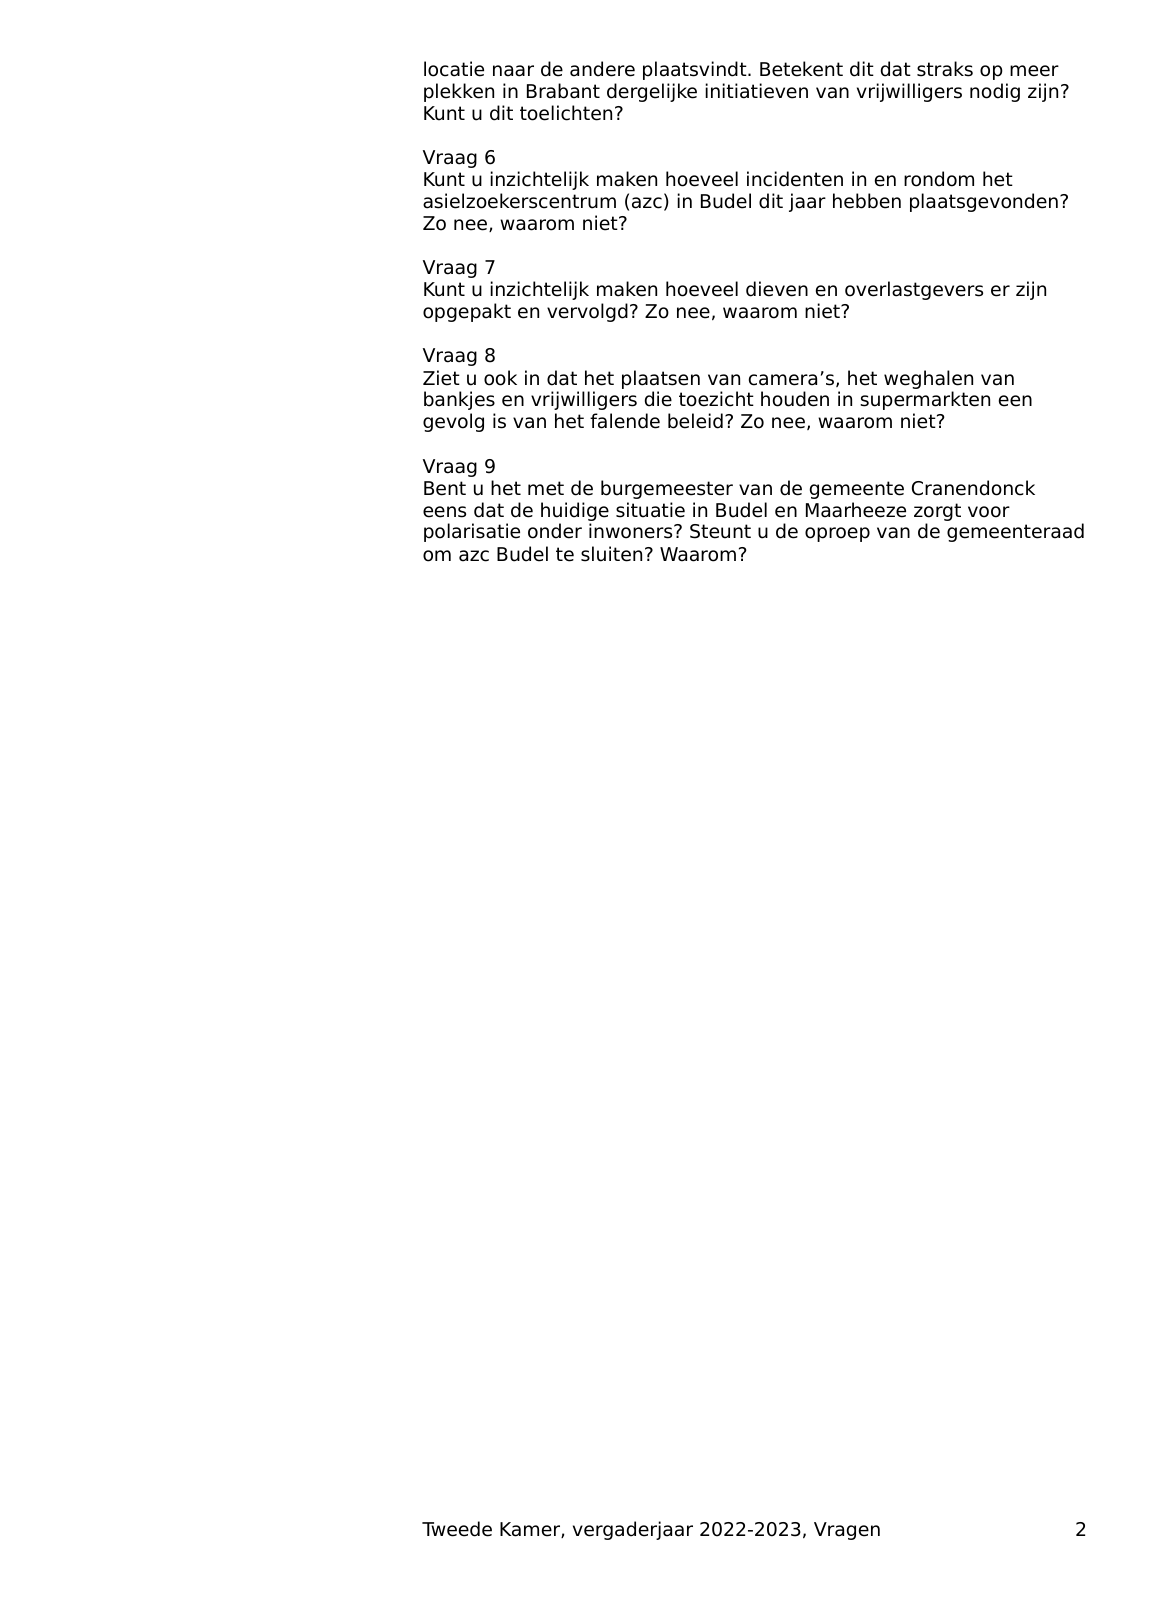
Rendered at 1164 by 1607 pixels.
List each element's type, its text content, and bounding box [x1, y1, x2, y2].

text Vraag 6 [422, 147, 1087, 169]
text locatie naar de andere plaatsvindt. Betekent dit dat straks op meer plekken in Brabant dergelijke initiatieven van vrijwilligers nodig zijn? Kunt u dit toelichten? [422, 59, 1087, 125]
text Vraag 9 [422, 456, 1087, 477]
text Kunt u inzichtelijk maken hoeveel incidenten in en rondom het asielzoekerscentrum (azc) in Budel dit jaar hebben plaatsgevonden? Zo nee, waarom niet? [422, 169, 1087, 235]
text Kunt u inzichtelijk maken hoeveel dieven en overlastgevers er zijn opgepakt en vervolgd? Zo nee, waarom niet? [422, 279, 1087, 323]
text Vraag 7 [422, 257, 1087, 279]
text Bent u het met de burgemeester van de gemeente Cranendonck eens dat de huidige situatie in Budel en Maarheeze zorgt voor polarisatie onder inwoners? Steunt u de oproep van de gemeenteraad om azc Budel te sluiten? Waarom? [422, 477, 1087, 565]
text Ziet u ook in dat het plaatsen van camera’s, het weghalen van bankjes en vrijwilligers die toezicht houden in supermarkten een gevolg is van het falende beleid? Zo nee, waarom niet? [422, 367, 1087, 433]
text Vraag 8 [422, 345, 1087, 367]
